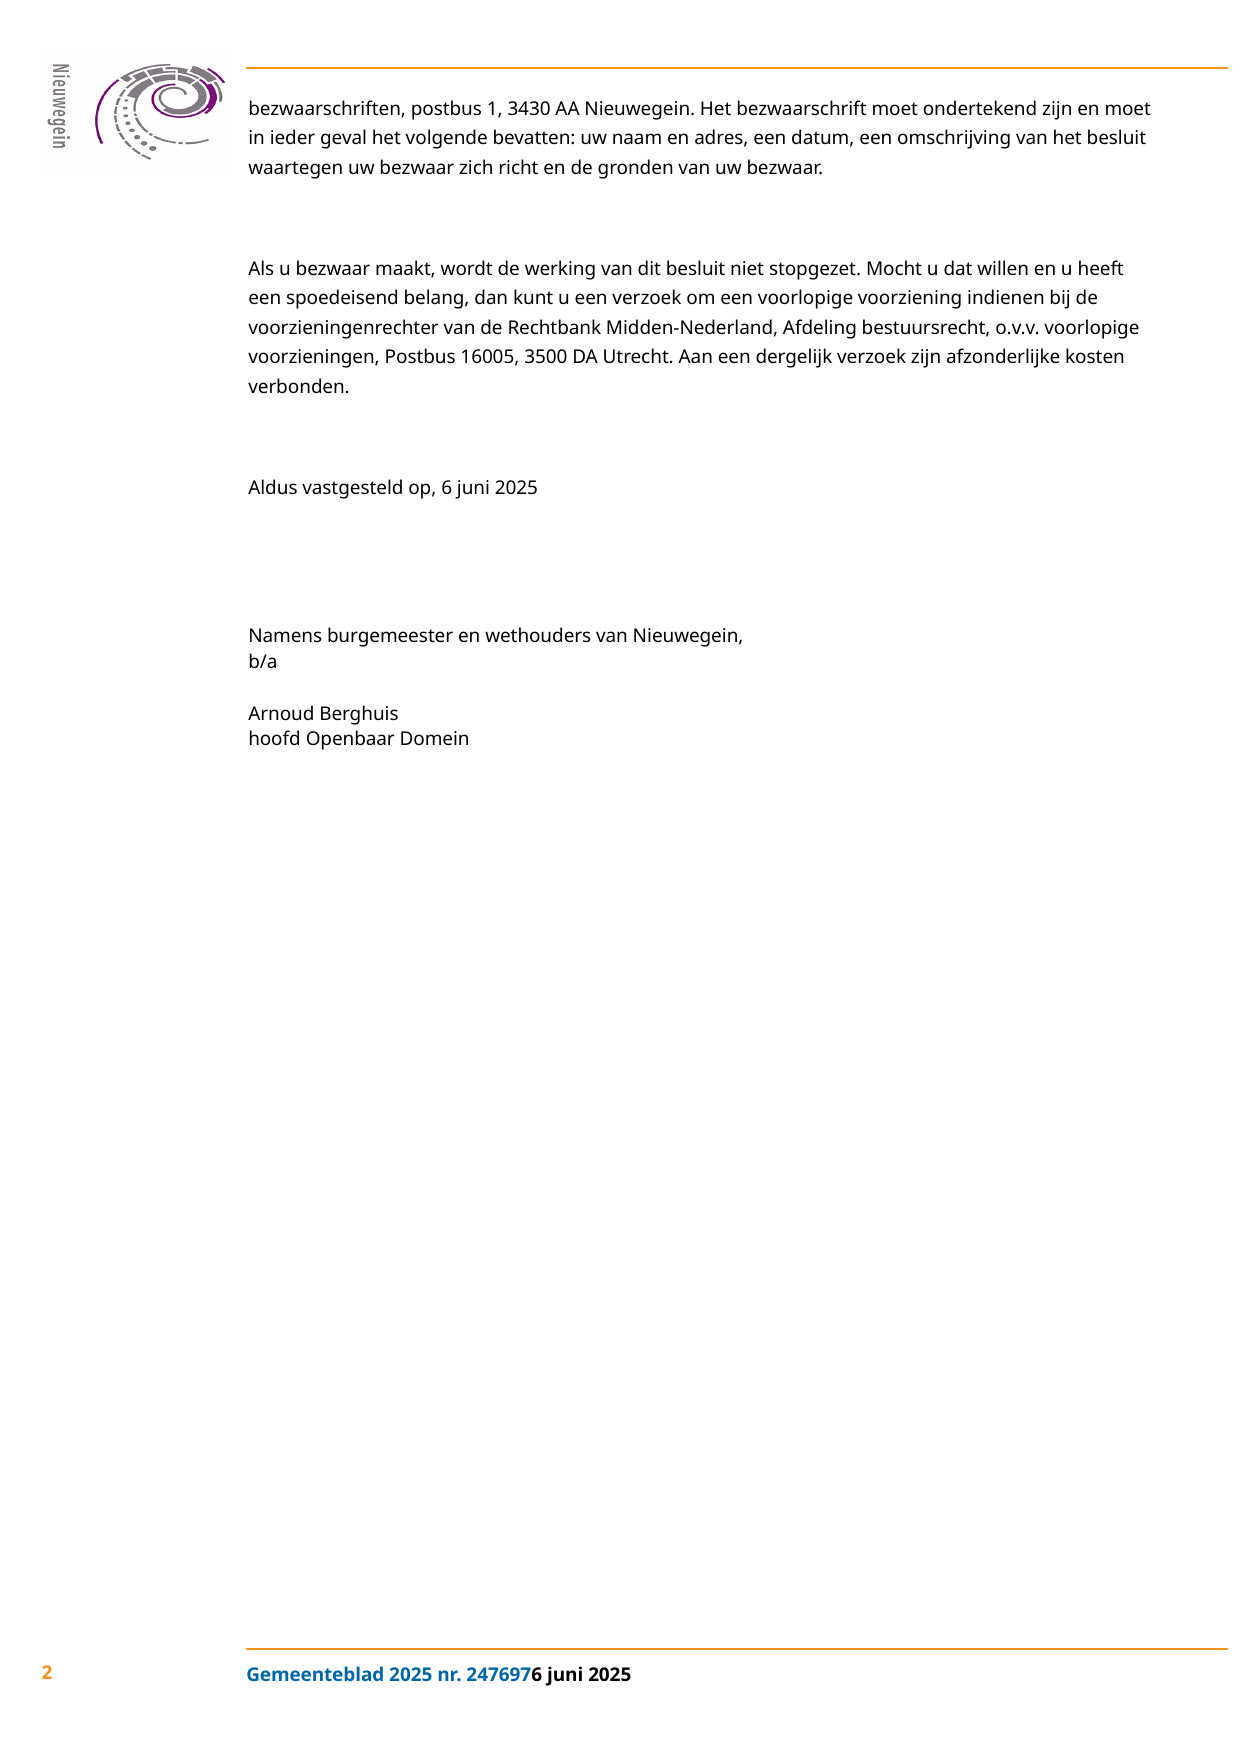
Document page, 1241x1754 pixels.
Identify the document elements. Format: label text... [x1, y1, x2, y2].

text Als u bezwaar maakt, wordt de werking van dit besluit niet stopgezet. Mocht u dat willen en u heeft een spoedeisend belang, dan kunt u een verzoek om een voorlopige voorziening indienen bij de voorzieningenrechter van de Rechtbank Midden-Nederland, Afdeling bestuursrecht, o.v.v. voorlopige voorzieningen, Postbus 16005, 3500 DA Utrecht. Aan een dergelijk verzoek zijn afzonderlijke kosten verbonden. [248, 255, 1152, 399]
picture [41, 47, 231, 172]
text b/a [248, 648, 1152, 674]
text Namens burgemeester en wethouders van Nieuwegein, [248, 623, 1152, 648]
text Aldus vastgesteld op, 6 juni 2025 [248, 474, 1152, 500]
text Arnoud Berghuis [248, 700, 1152, 726]
text bezwaarschriften, postbus 1, 3430 AA Nieuwegein. Het bezwaarschrift moet ondertekend zijn en moet in ieder geval het volgende bevatten: uw naam en adres, een datum, een omschrijving van het besluit waartegen uw bezwaar zich richt en de gronden van uw bezwaar. [248, 95, 1152, 180]
text hoofd Openbaar Domein [248, 726, 1152, 751]
